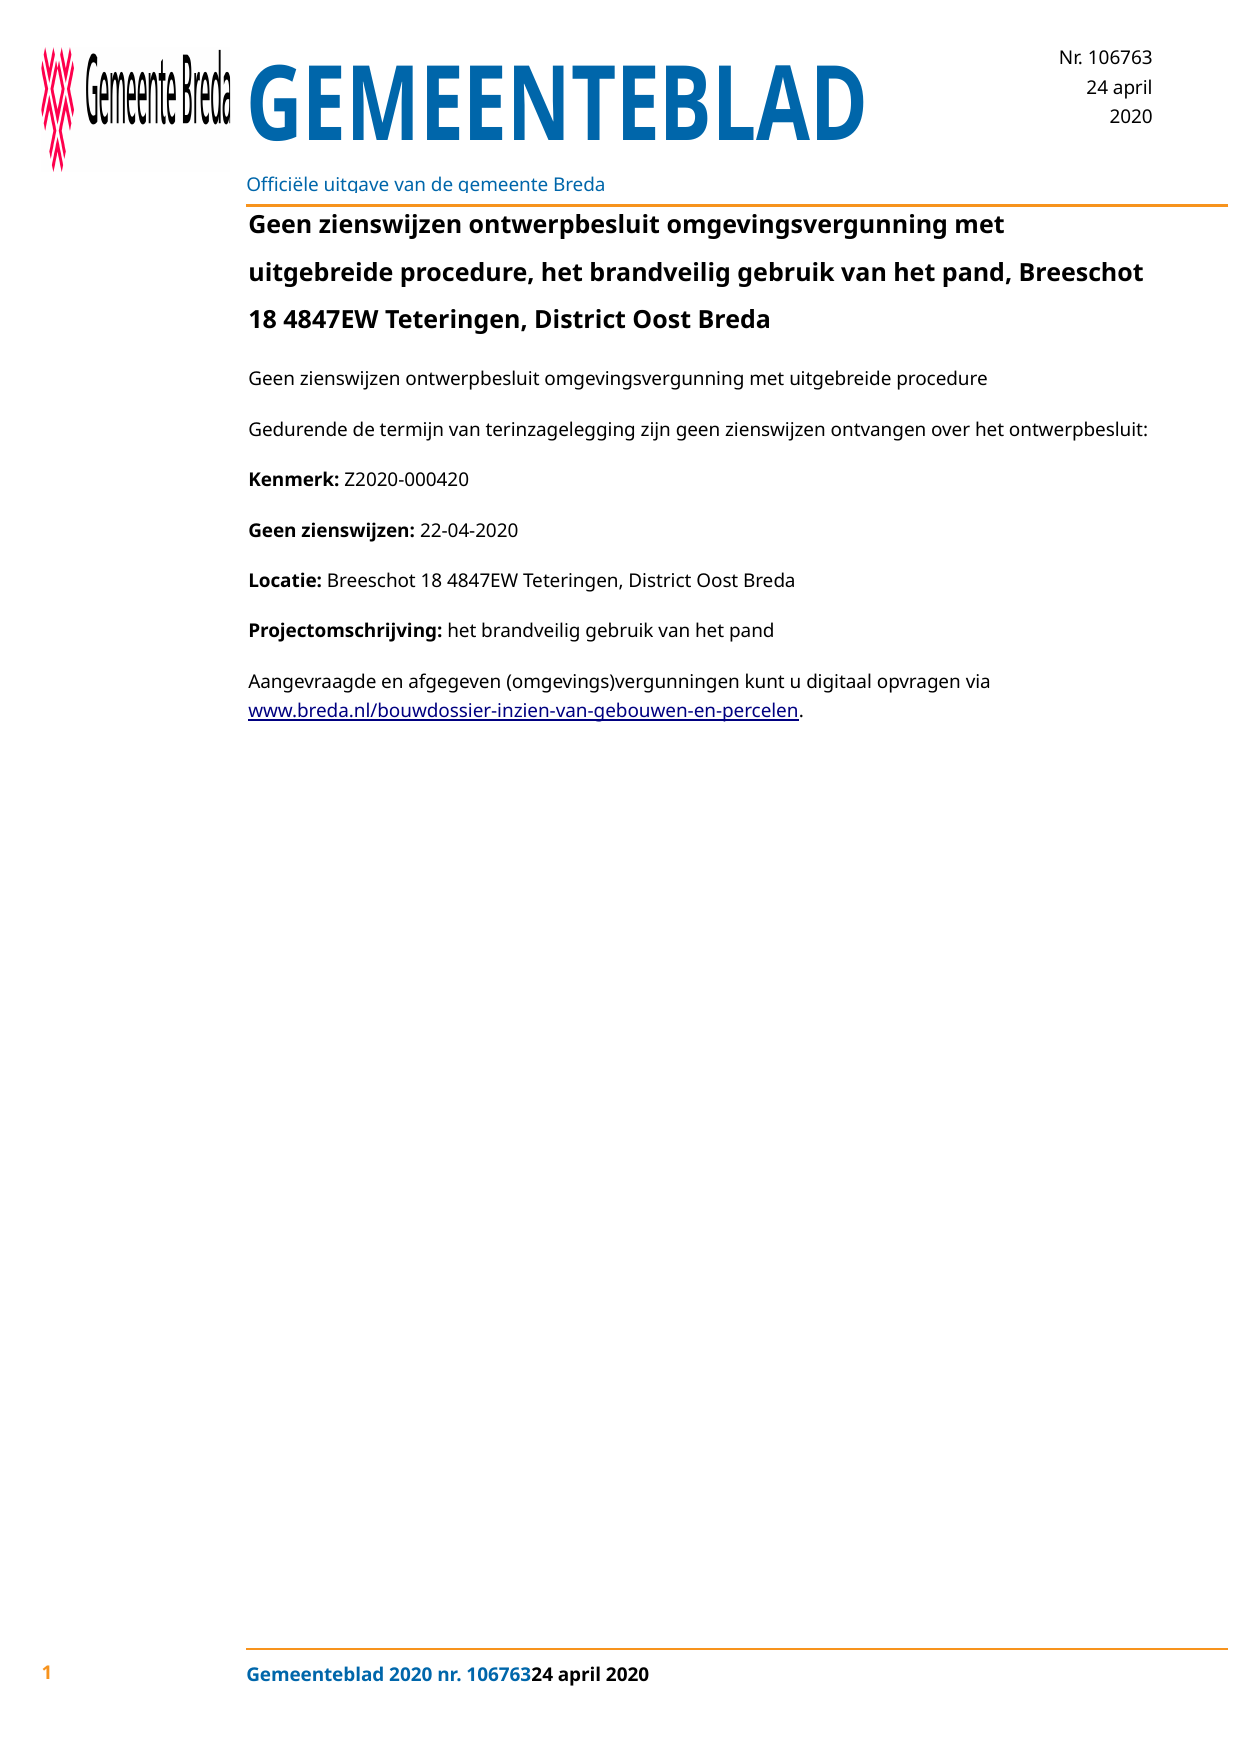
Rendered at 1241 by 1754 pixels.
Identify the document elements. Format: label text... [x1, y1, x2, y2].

text Gedurende de termijn van terinzagelegging zijn geen zienswijzen ontvangen over het ontwerpbesluit: [248, 416, 1152, 442]
text Kenmerk: Z2020-000420 [248, 466, 1152, 492]
text Aangevraagde en afgegeven (omgevings)vergunningen kunt u digitaal opvragen via www.breda.nl/bouwdossier-inzien-van-gebouwen-en-percelen. [248, 668, 1152, 723]
text Geen zienswijzen ontwerpbesluit omgevingsvergunning met uitgebreide procedure, het brandveilig gebruik van het pand, Breeschot 18 4847EW Teteringen, District Oost Breda [248, 207, 1152, 336]
text Geen zienswijzen: 22-04-2020 [248, 517, 1152, 542]
text Projectomschrijving: het brandveilig gebruik van het pand [248, 618, 1152, 643]
text Locatie: Breeschot 18 4847EW Teteringen, District Oost Breda [248, 567, 1152, 593]
text Geen zienswijzen ontwerpbesluit omgevingsvergunning met uitgebreide procedure [248, 366, 1152, 391]
picture [41, 47, 231, 172]
